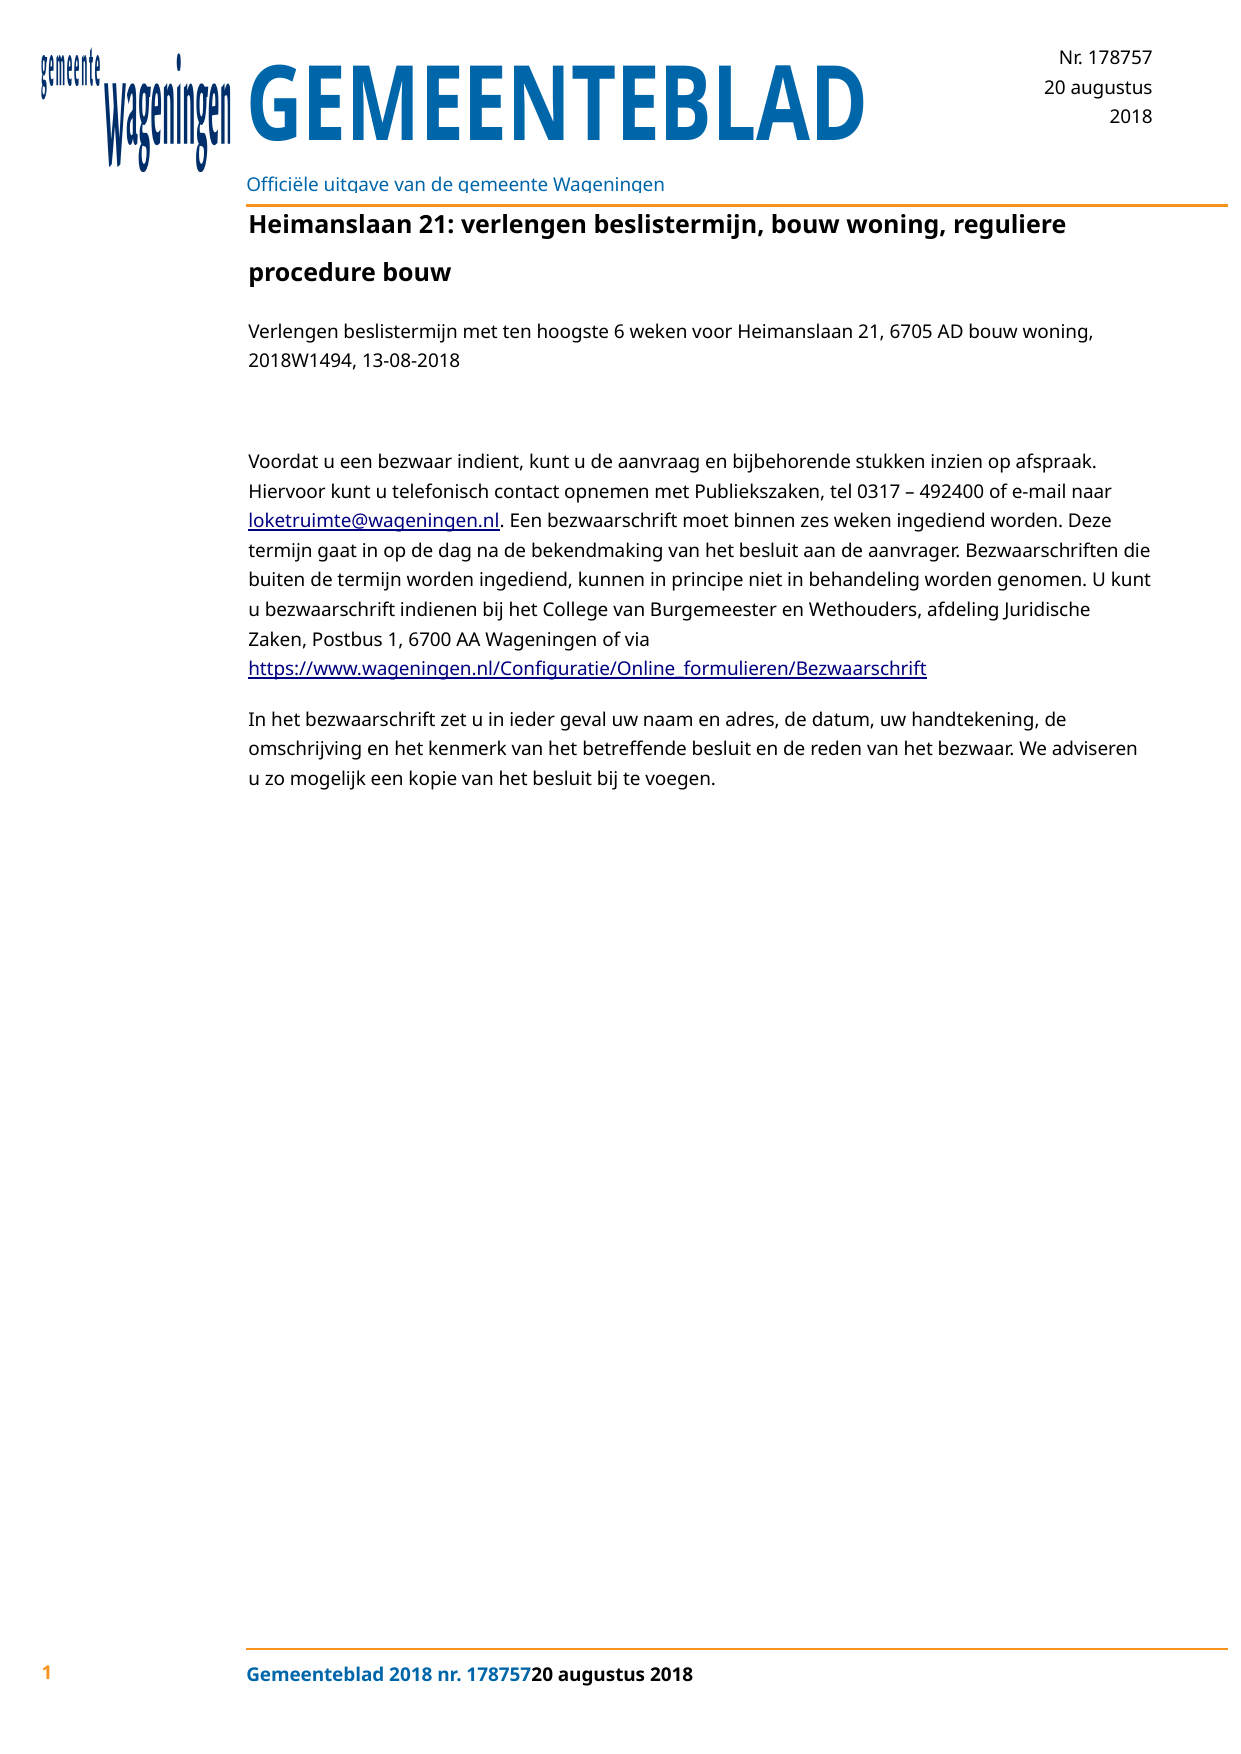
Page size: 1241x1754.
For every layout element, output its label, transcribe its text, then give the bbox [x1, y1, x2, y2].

picture [41, 47, 231, 172]
text Voordat u een bezwaar indient, kunt u de aanvraag en bijbehorende stukken inzien op afspraak. Hiervoor kunt u telefonisch contact opnemen met Publiekszaken, tel 0317 – 492400 of e-mail naar loketruimte@wageningen.nl. Een bezwaarschrift moet binnen zes weken ingediend worden. Deze termijn gaat in op de dag na de bekendmaking van het besluit aan de aanvrager. Bezwaarschriften die buiten de termijn worden ingediend, kunnen in principe niet in behandeling worden genomen. U kunt u bezwaarschrift indienen bij het College van Burgemeester en Wethouders, afdeling Juridische Zaken, Postbus 1, 6700 AA Wageningen of via https://www.wageningen.nl/Configuratie/Online_formulieren/Bezwaarschrift [248, 448, 1152, 681]
text Heimanslaan 21: verlengen beslistermijn, bouw woning, reguliere procedure bouw [248, 207, 1152, 288]
text In het bezwaarschrift zet u in ieder geval uw naam en adres, de datum, uw handtekening, de omschrijving en het kenmerk van het betreffende besluit en de reden van het bezwaar. We adviseren u zo mogelijk een kopie van het besluit bij te voegen. [248, 706, 1152, 791]
text Verlengen beslistermijn met ten hoogste 6 weken voor Heimanslaan 21, 6705 AD bouw woning, 2018W1494, 13-08-2018 [248, 318, 1152, 373]
